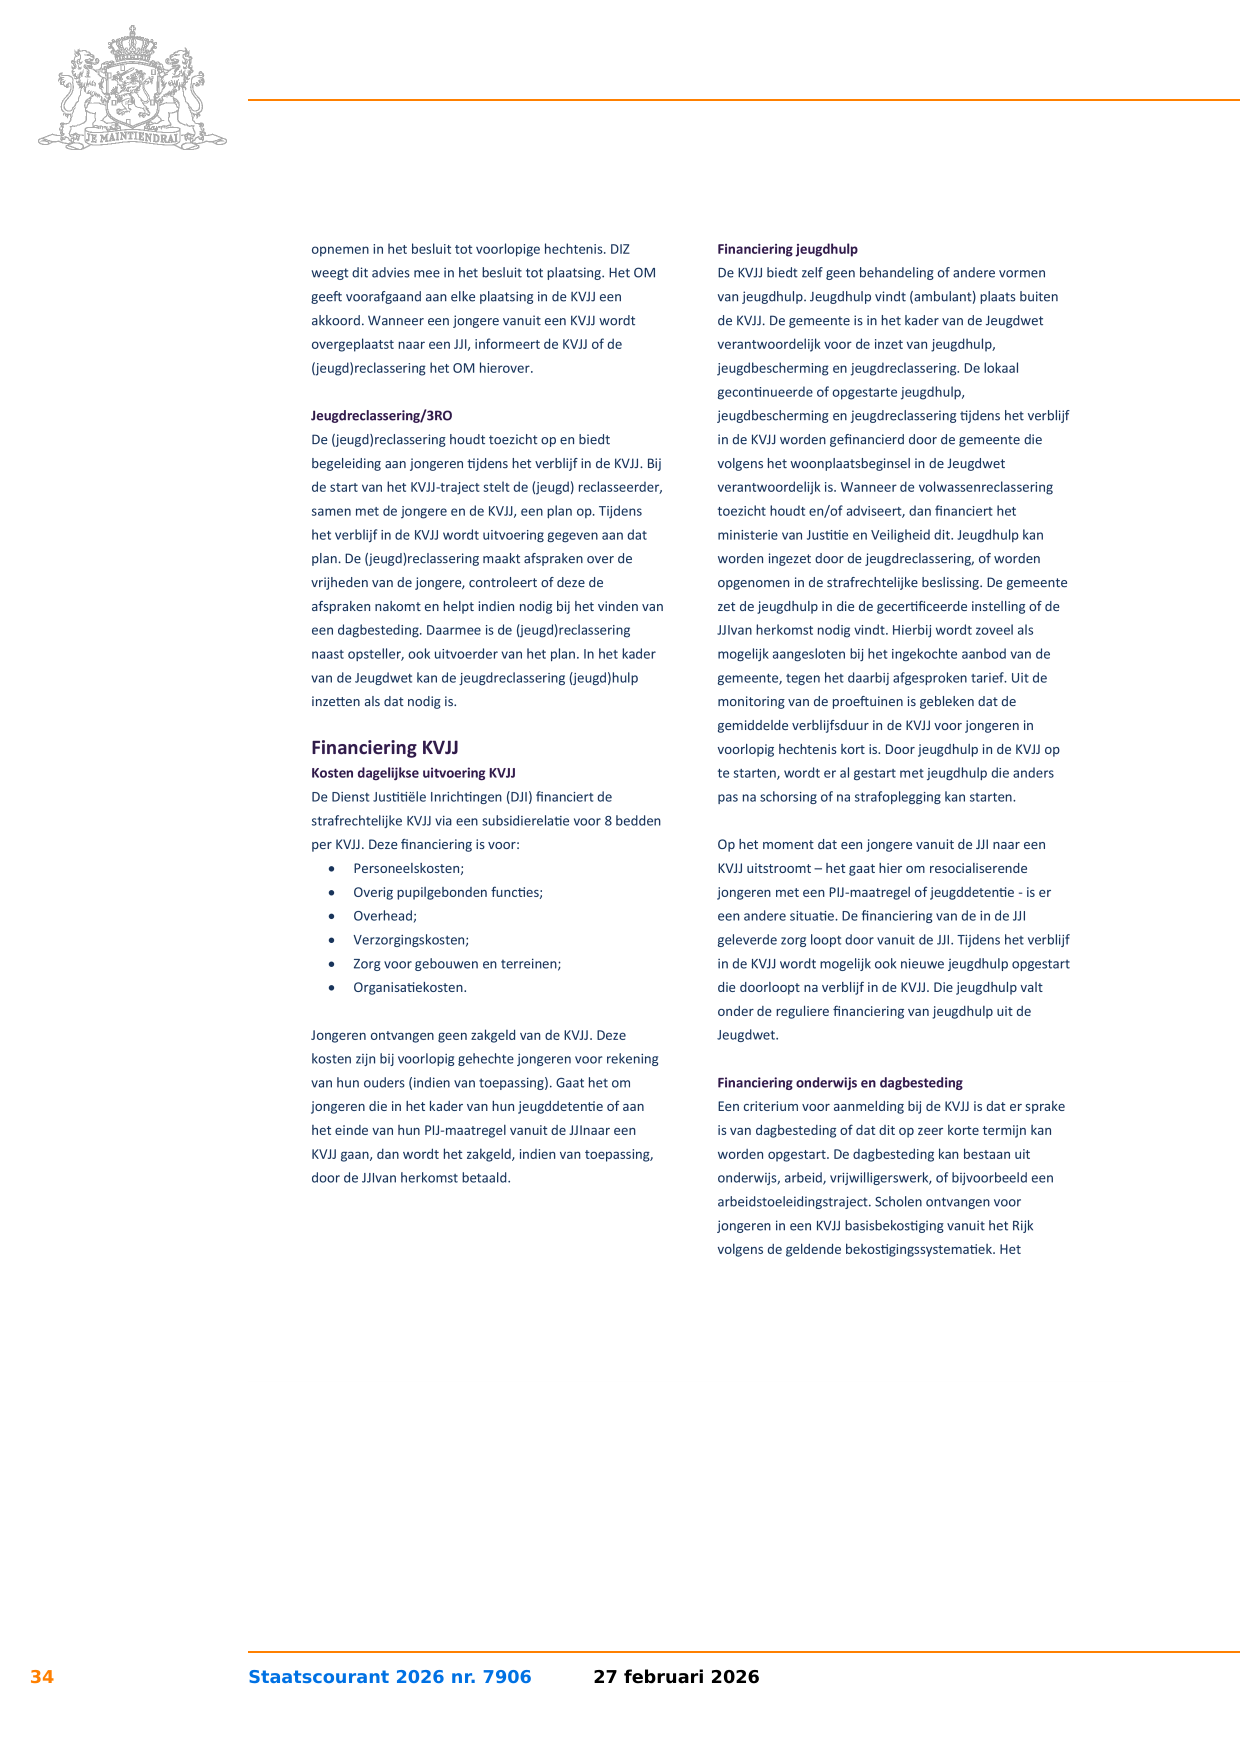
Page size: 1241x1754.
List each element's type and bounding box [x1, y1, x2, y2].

picture [248, 130, 1134, 1382]
picture [38, 25, 227, 150]
